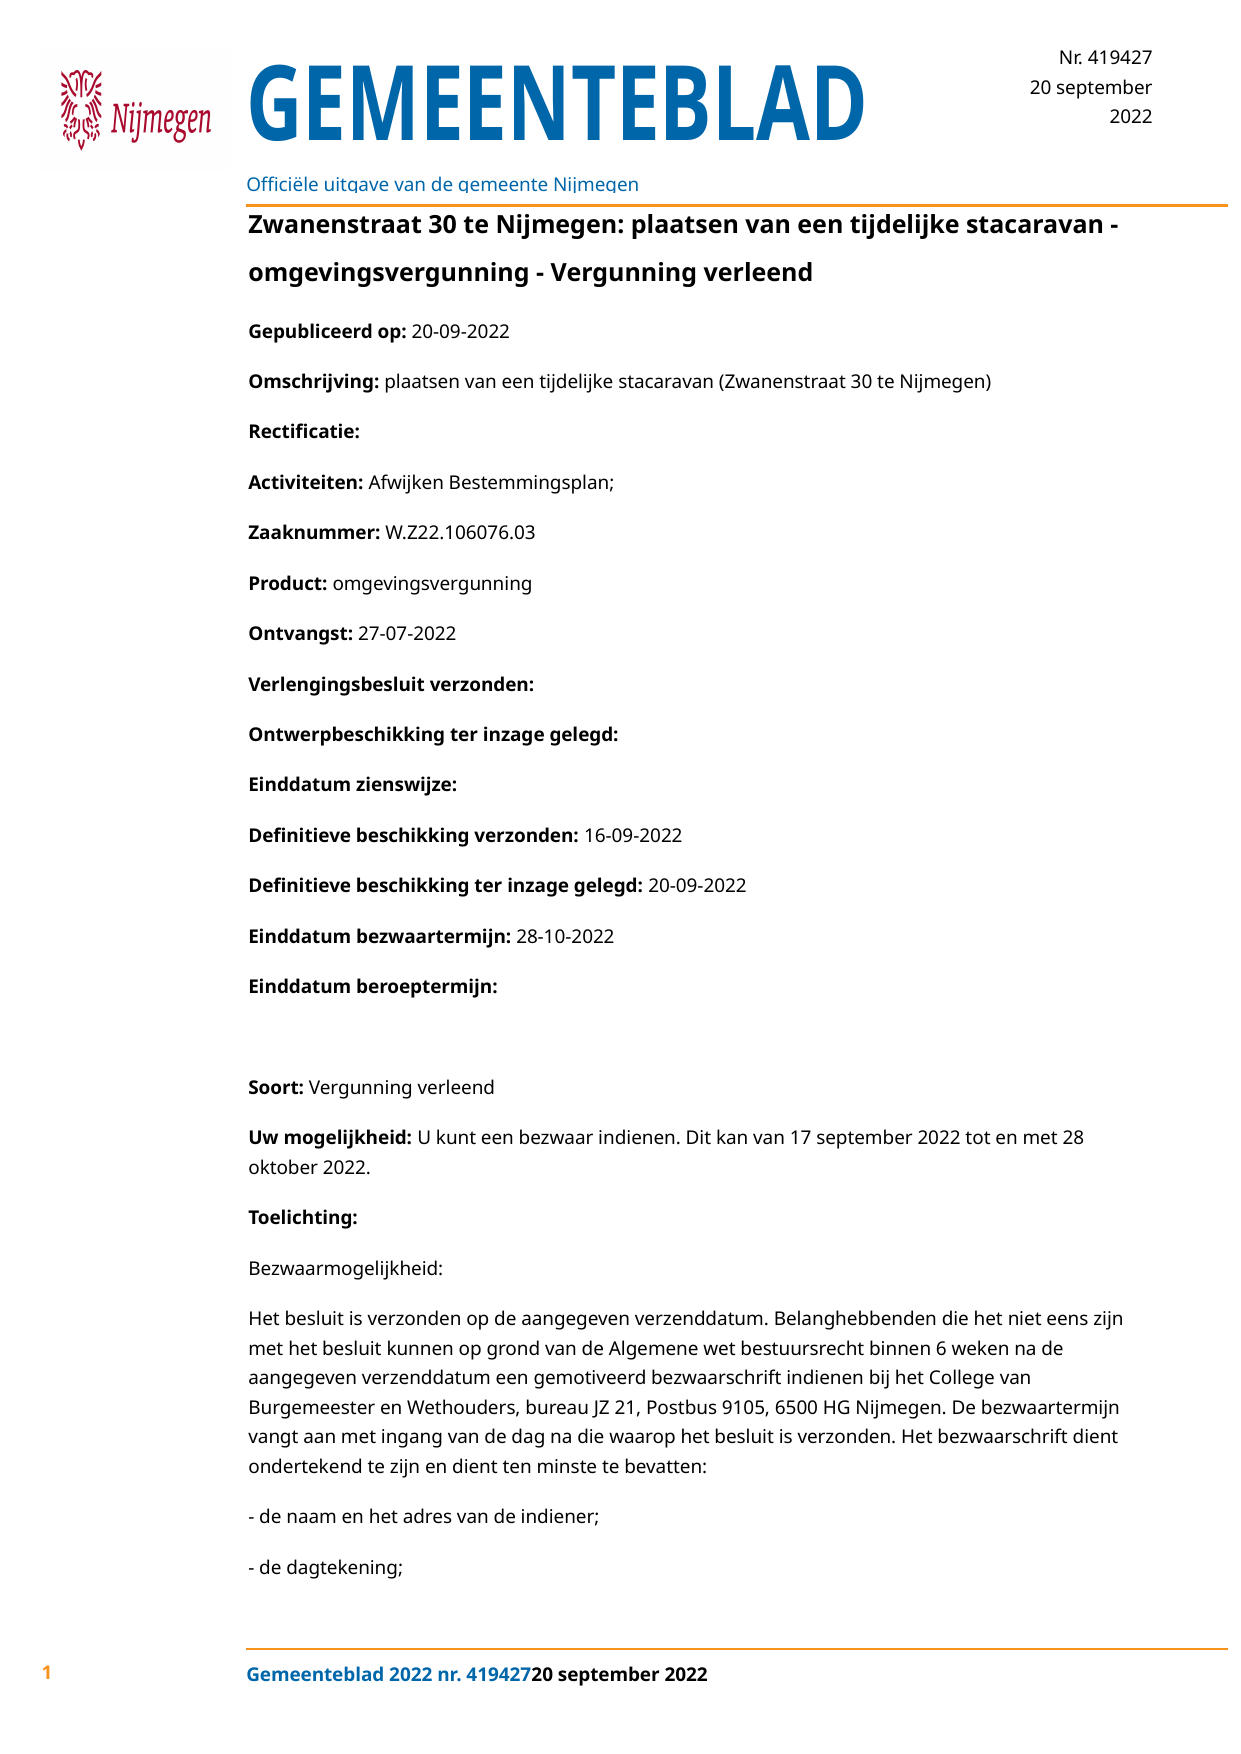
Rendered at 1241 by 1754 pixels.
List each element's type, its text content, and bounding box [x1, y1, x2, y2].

text Ontwerpbeschikking ter inzage gelegd: [248, 721, 1152, 747]
text Ontvangst: 27-07-2022 [248, 620, 1152, 646]
text Definitieve beschikking verzonden: 16-09-2022 [248, 822, 1152, 848]
text Soort: Vergunning verleend [248, 1074, 1152, 1100]
text Definitieve beschikking ter inzage gelegd: 20-09-2022 [248, 872, 1152, 898]
text Uw mogelijkheid: U kunt een bezwaar indienen. Dit kan van 17 september 2022 tot en met 28 oktober 2022. [248, 1124, 1152, 1180]
text - de dagtekening; [248, 1554, 1152, 1580]
text Einddatum beroeptermijn: [248, 973, 1152, 999]
text Einddatum zienswijze: [248, 772, 1152, 797]
text Omschrijving: plaatsen van een tijdelijke stacaravan (Zwanenstraat 30 te Nijmegen) [248, 368, 1152, 394]
text - de naam en het adres van de indiener; [248, 1504, 1152, 1529]
text Rectificatie: [248, 419, 1152, 444]
text Activiteiten: Afwijken Bestemmingsplan; [248, 469, 1152, 495]
text Het besluit is verzonden op de aangegeven verzenddatum. Belanghebbenden die het niet eens zijn met het besluit kunnen op grond van de Algemene wet bestuursrecht binnen 6 weken na de aangegeven verzenddatum een gemotiveerd bezwaarschrift indienen bij het College van Burgemeester en Wethouders, bureau JZ 21, Postbus 9105, 6500 HG Nijmegen. De bezwaartermijn vangt aan met ingang van de dag na die waarop het besluit is verzonden. Het bezwaarschrift dient ondertekend te zijn en dient ten minste te bevatten: [248, 1305, 1152, 1479]
text Verlengingsbesluit verzonden: [248, 671, 1152, 697]
text Bezwaarmogelijkheid: [248, 1255, 1152, 1281]
picture [41, 47, 231, 172]
text Zwanenstraat 30 te Nijmegen: plaatsen van een tijdelijke stacaravan - omgevingsvergunning - Vergunning verleend [248, 207, 1152, 288]
text Zaaknummer: W.Z22.106076.03 [248, 519, 1152, 545]
text Einddatum bezwaartermijn: 28-10-2022 [248, 923, 1152, 949]
text Gepubliceerd op: 20-09-2022 [248, 318, 1152, 344]
text Toelichting: [248, 1204, 1152, 1230]
text Product: omgevingsvergunning [248, 570, 1152, 596]
